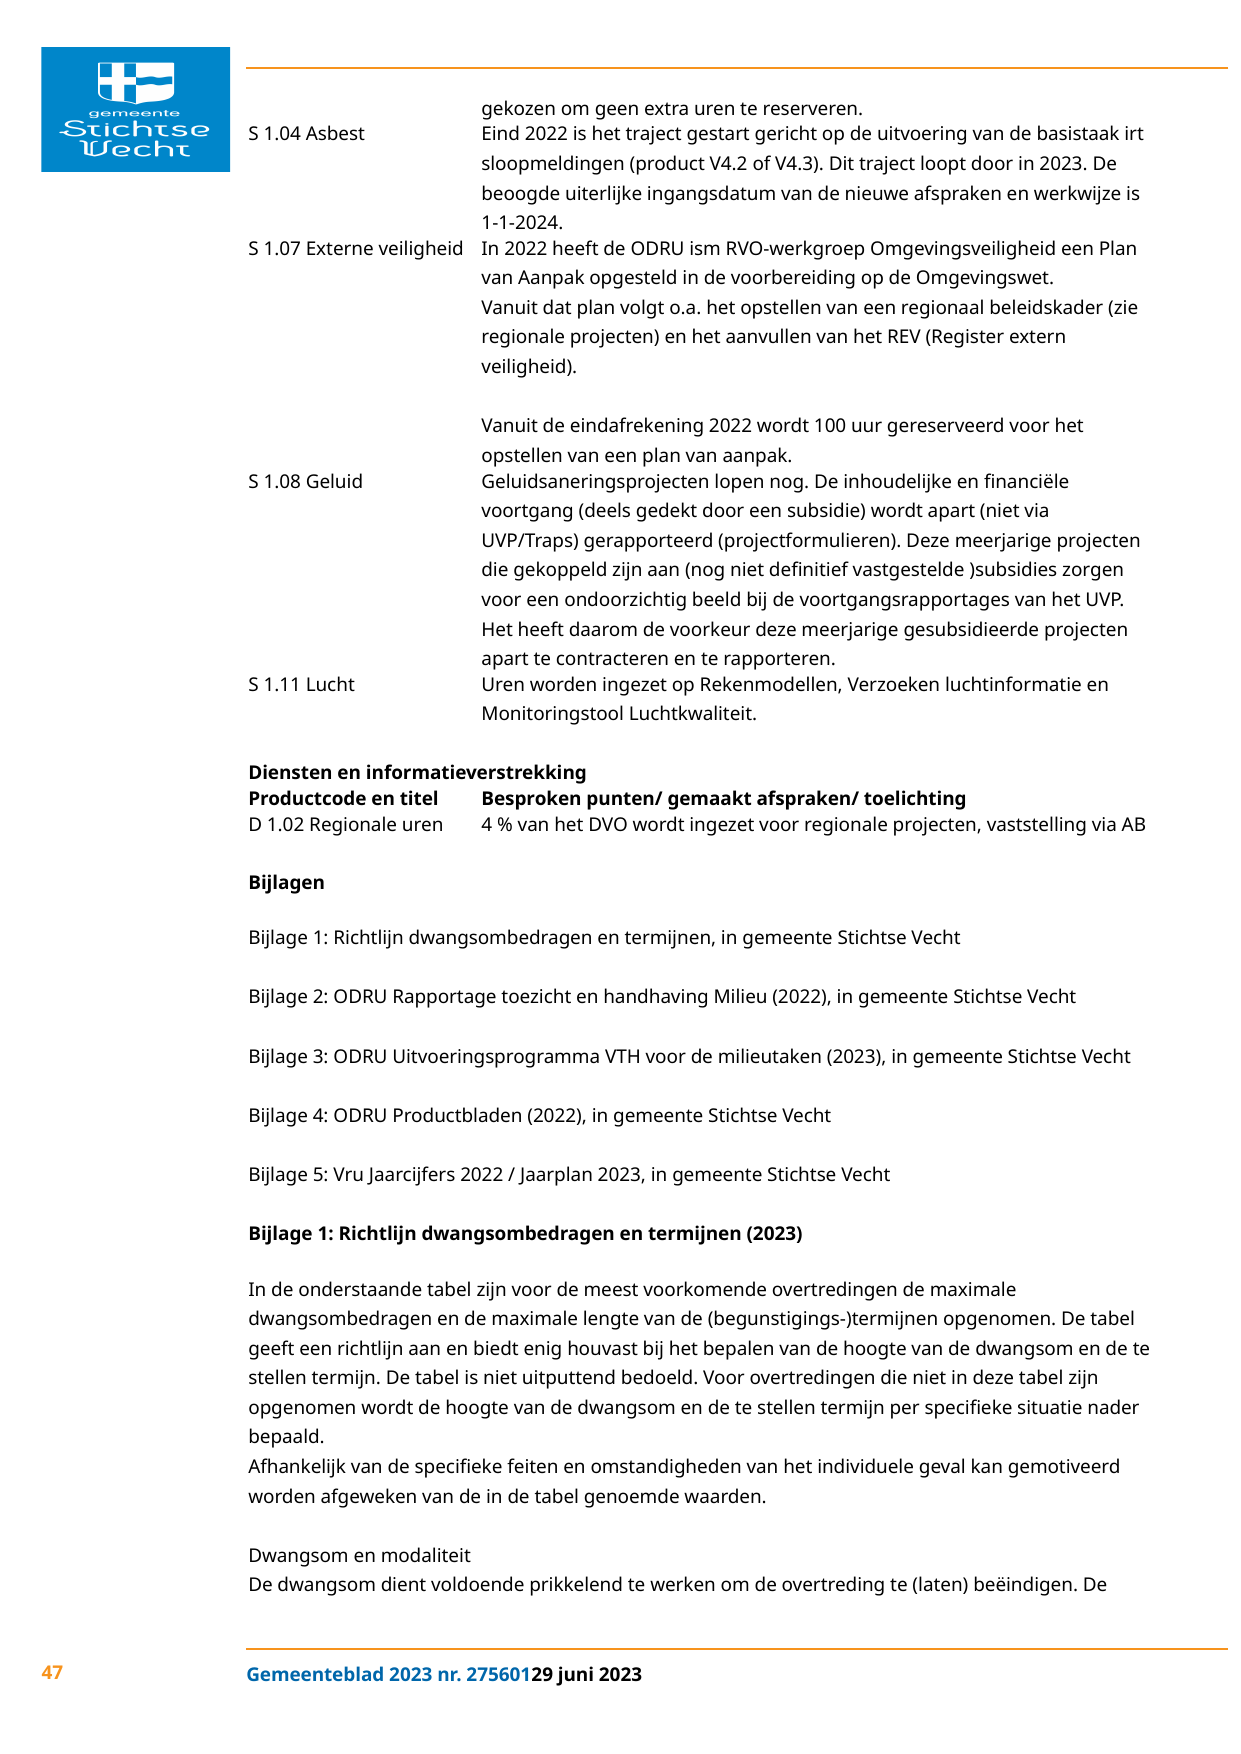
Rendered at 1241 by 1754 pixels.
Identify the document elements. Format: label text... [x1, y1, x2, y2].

table_cell [248, 95, 481, 121]
table_cell Productcode en titel [248, 785, 481, 811]
text Dwangsom en modaliteit [248, 1542, 1152, 1568]
table_cell S 1.11 Lucht [248, 671, 481, 726]
picture [137, 63, 174, 103]
text Bijlage 1: Richtlijn dwangsombedragen en termijnen (2023) [248, 1220, 1152, 1246]
text De dwangsom dient voldoende prikkelend te werken om de overtreding te (laten) beëindigen. De [248, 1572, 1152, 1597]
table_cell In 2022 heeft de ODRU ism RVO-werkgroep Omgevingsveiligheid een Plan van Aanpak opgesteld in de voorbereiding op de Omgevingswet. Vanuit dat plan volgt o.a. het opstellen van een regionaal beleidskader (zie regionale projecten) en het aanvullen van het REV (Register extern veiligheid). Vanuit de eindafrekening 2022 wordt 100 uur gereserveerd voor het opstellen van een plan van aanpak. [481, 235, 1152, 468]
table_cell 4 % van het DVO wordt ingezet voor regionale projecten, vaststelling via AB [481, 811, 1152, 836]
text Afhankelijk van de specifieke feiten en omstandigheden van het individuele geval kan gemotiveerd worden afgeweken van de in de tabel genoemde waarden. [248, 1453, 1152, 1508]
text Bijlage 4: ODRU Productbladen (2022), in gemeente Stichtse Vecht [248, 1102, 1152, 1128]
table_cell Geluidsaneringsprojecten lopen nog. De inhoudelijke en financiële voortgang (deels gedekt door een subsidie) wordt apart (niet via UVP/Traps) gerapporteerd (projectformulieren). Deze meerjarige projecten die gekoppeld zijn aan (nog niet definitief vastgestelde )subsidies zorgen voor een ondoorzichtig beeld bij de voortgangsrapportages van het UVP. Het heeft daarom de voorkeur deze meerjarige gesubsidieerde projecten apart te contracteren en te rapporteren. [481, 468, 1152, 671]
text Bijlage 5: Vru Jaarcijfers 2022 / Jaarplan 2023, in gemeente Stichtse Vecht [248, 1161, 1152, 1187]
text Bijlage 1: Richtlijn dwangsombedragen en termijnen, in gemeente Stichtse Vecht [248, 924, 1152, 950]
table_cell Besproken punten/ gemaakt afspraken/ toelichting [481, 785, 1152, 811]
text In de onderstaande tabel zijn voor de meest voorkomende overtredingen de maximale dwangsombedragen en de maximale lengte van de (begunstigings-)termijnen opgenomen. De tabel geeft een richtlijn aan en biedt enig houvast bij het bepalen van de hoogte van de dwangsom en de te stellen termijn. De tabel is niet uitputtend bedoeld. Voor overtredingen die niet in deze tabel zijn opgenomen wordt de hoogte van de dwangsom en de te stellen termijn per specifieke situatie nader bepaald. [248, 1276, 1152, 1449]
picture [99, 63, 135, 101]
table_cell S 1.08 Geluid [248, 468, 481, 671]
table_cell D 1.02 Regionale uren [248, 811, 481, 836]
text Bijlagen [248, 869, 1152, 895]
table_cell Uren worden ingezet op Rekenmodellen, Verzoeken luchtinformatie en Monitoringstool Luchtkwaliteit. [481, 671, 1152, 726]
text Bijlage 2: ODRU Rapportage toezicht en handhaving Milieu (2022), in gemeente Stichtse Vecht [248, 984, 1152, 1009]
table_cell S 1.07 Externe veiligheid [248, 235, 481, 468]
table_cell gekozen om geen extra uren te reserveren. [481, 95, 1152, 121]
table_header Diensten en informatieverstrekking [248, 759, 1152, 785]
table_cell Eind 2022 is het traject gestart gericht op de uitvoering van de basistaak irt sloopmeldingen (product V4.2 of V4.3). Dit traject loopt door in 2023. De beoogde uiterlijke ingangsdatum van de nieuwe afspraken en werkwijze is 1-1-2024. [481, 121, 1152, 235]
table_cell S 1.04 Asbest [248, 121, 481, 235]
text Bijlage 3: ODRU Uitvoeringsprogramma VTH voor de milieutaken (2023), in gemeente Stichtse Vecht [248, 1043, 1152, 1069]
